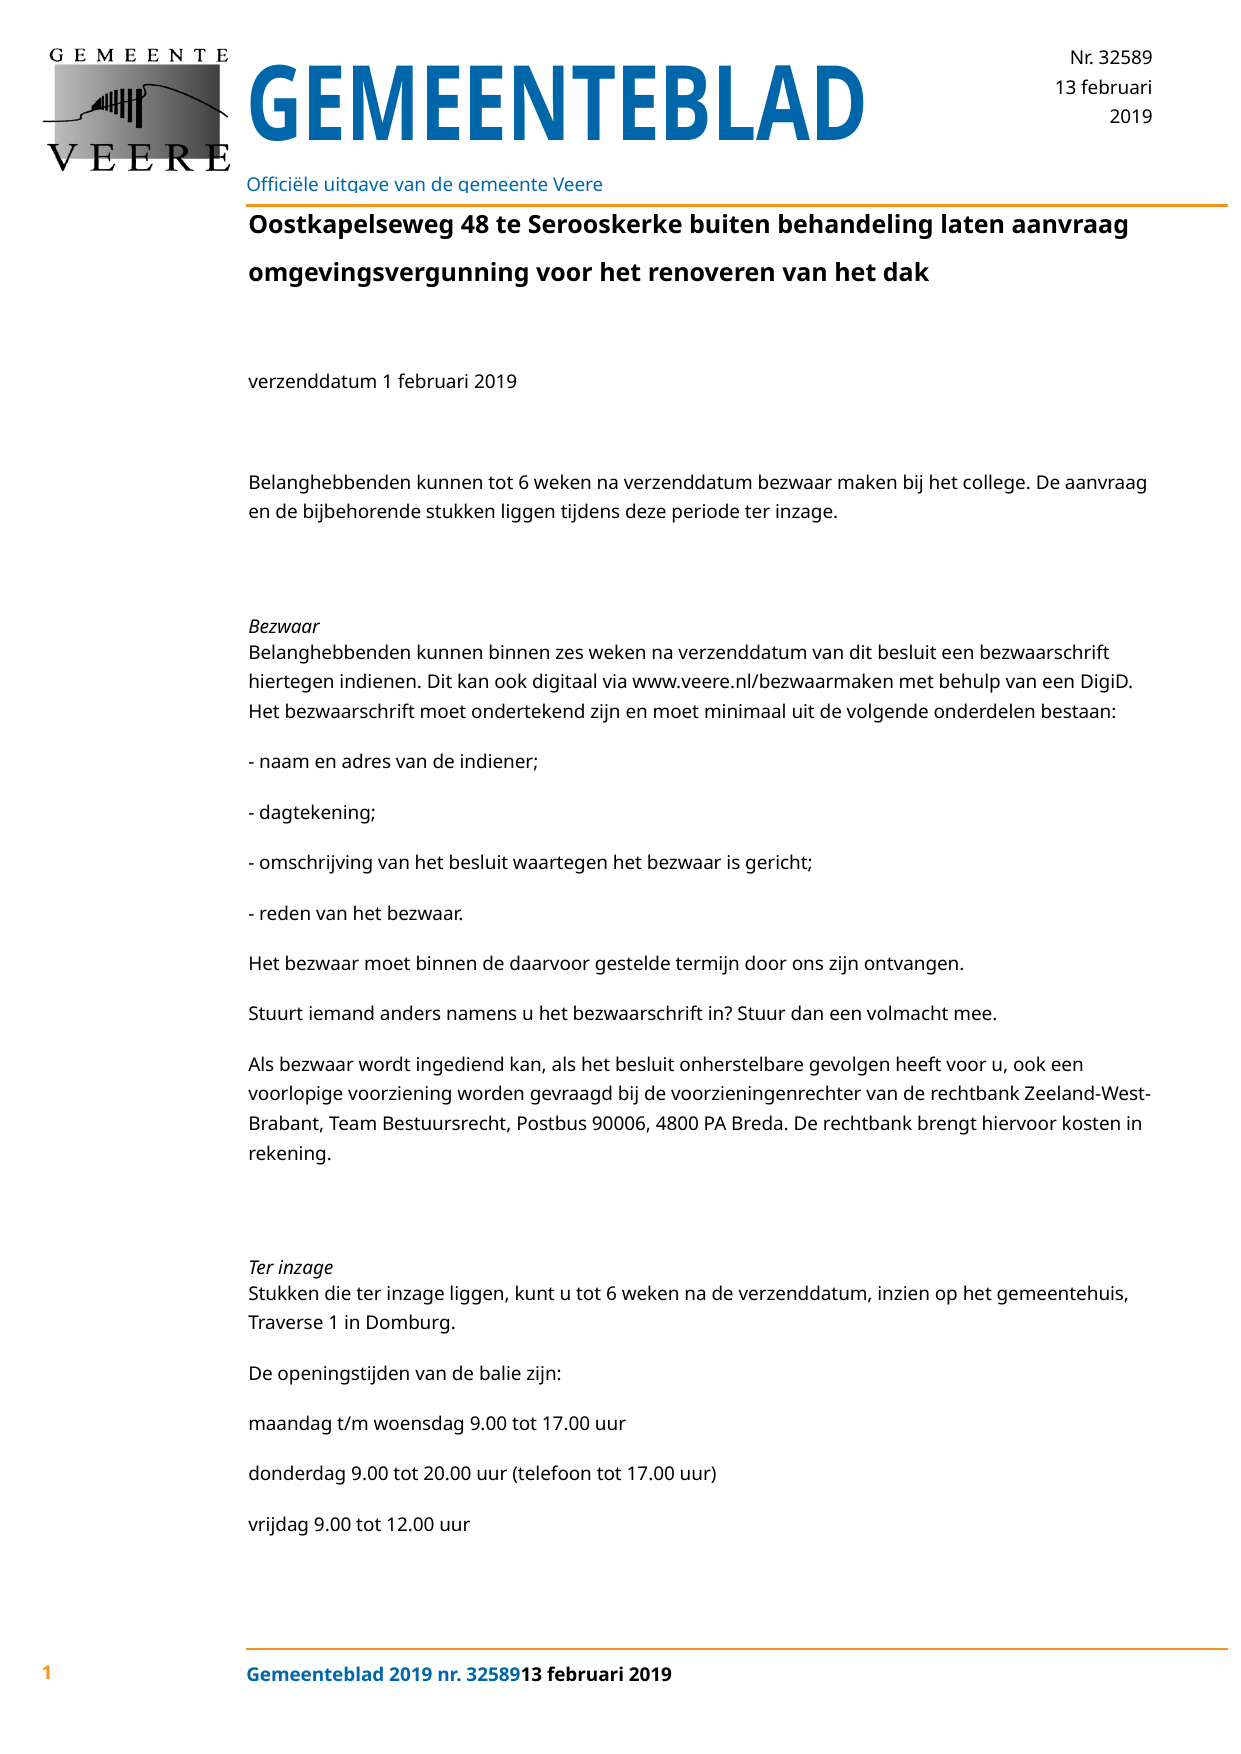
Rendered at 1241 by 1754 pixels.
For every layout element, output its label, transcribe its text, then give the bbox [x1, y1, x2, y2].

text - reden van het bezwaar. [248, 900, 1152, 925]
text Oostkapelseweg 48 te Serooskerke buiten behandeling laten aanvraag omgevingsvergunning voor het renoveren van het dak [248, 207, 1152, 288]
text - dagtekening; [248, 799, 1152, 824]
text Bezwaar [248, 613, 1152, 639]
text verzenddatum 1 februari 2019 [248, 368, 1152, 394]
text Het bezwaar moet binnen de daarvoor gestelde termijn door ons zijn ontvangen. [248, 950, 1152, 976]
text maandag t/m woensdag 9.00 tot 17.00 uur [248, 1410, 1152, 1436]
text Als bezwaar wordt ingediend kan, als het besluit onherstelbare gevolgen heeft voor u, ook een voorlopige voorziening worden gevraagd bij de voorzieningenrechter van de rechtbank Zeeland-West-Brabant, Team Bestuursrecht, Postbus 90006, 4800 PA Breda. De rechtbank brengt hiervoor kosten in rekening. [248, 1051, 1152, 1165]
text - naam en adres van de indiener; [248, 748, 1152, 774]
text Ter inzage [248, 1254, 1152, 1280]
text donderdag 9.00 tot 20.00 uur (telefoon tot 17.00 uur) [248, 1461, 1152, 1486]
text - omschrijving van het besluit waartegen het bezwaar is gericht; [248, 849, 1152, 875]
text Stukken die ter inzage liggen, kunt u tot 6 weken na de verzenddatum, inzien op het gemeentehuis, Traverse 1 in Domburg. [248, 1280, 1152, 1335]
text De openingstijden van de balie zijn: [248, 1360, 1152, 1386]
picture [41, 47, 231, 172]
text Belanghebbenden kunnen tot 6 weken na verzenddatum bezwaar maken bij het college. De aanvraag en de bijbehorende stukken liggen tijdens deze periode ter inzage. [248, 469, 1152, 524]
text vrijdag 9.00 tot 12.00 uur [248, 1511, 1152, 1537]
text Stuurt iemand anders namens u het bezwaarschrift in? Stuur dan een volmacht mee. [248, 1001, 1152, 1026]
text Belanghebbenden kunnen binnen zes weken na verzenddatum van dit besluit een bezwaarschrift hiertegen indienen. Dit kan ook digitaal via www.veere.nl/bezwaarmaken met behulp van een DigiD. Het bezwaarschrift moet ondertekend zijn en moet minimaal uit de volgende onderdelen bestaan: [248, 639, 1152, 724]
